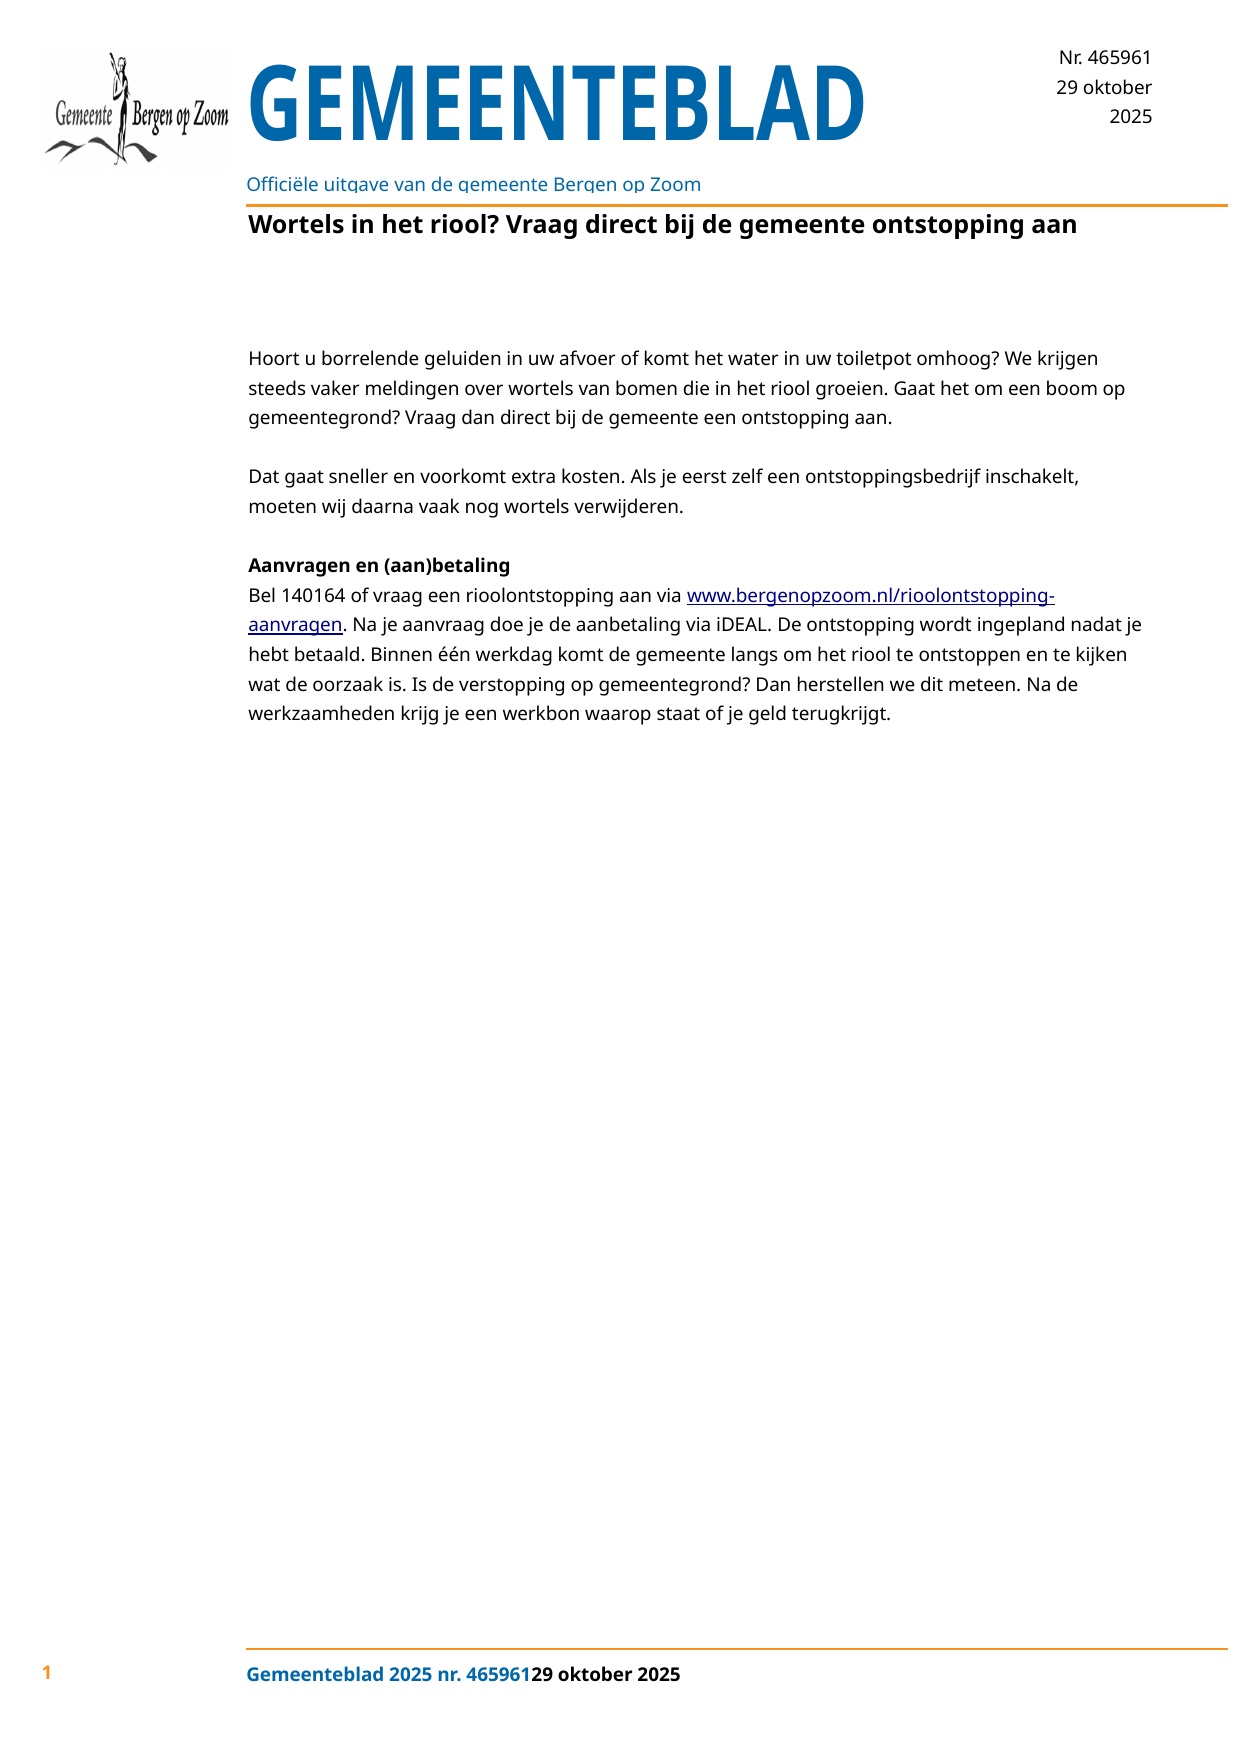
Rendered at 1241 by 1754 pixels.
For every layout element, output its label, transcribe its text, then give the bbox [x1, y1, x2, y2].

picture [41, 47, 231, 172]
text Dat gaat sneller en voorkomt extra kosten. Als je eerst zelf een ontstoppingsbedrijf inschakelt, moeten wij daarna vaak nog wortels verwijderen. [248, 464, 1152, 519]
text Bel 140164 of vraag een rioolontstopping aan via www.bergenopzoom.nl/rioolontstopping-aanvragen. Na je aanvraag doe je de aanbetaling via iDEAL. De ontstopping wordt ingepland nadat je hebt betaald. Binnen één werkdag komt de gemeente langs om het riool te ontstoppen en te kijken wat de oorzaak is. Is de verstopping op gemeentegrond? Dan herstellen we dit meteen. Na de werkzaamheden krijg je een werkbon waarop staat of je geld terugkrijgt. [248, 582, 1152, 726]
text Wortels in het riool? Vraag direct bij de gemeente ontstopping aan [248, 207, 1152, 241]
text Hoort u borrelende geluiden in uw afvoer of komt het water in uw toiletpot omhoog? We krijgen steeds vaker meldingen over wortels van bomen die in het riool groeien. Gaat het om een boom op gemeentegrond? Vraag dan direct bij de gemeente een ontstopping aan. [248, 345, 1152, 430]
text Aanvragen en (aan)betaling [248, 552, 1152, 578]
